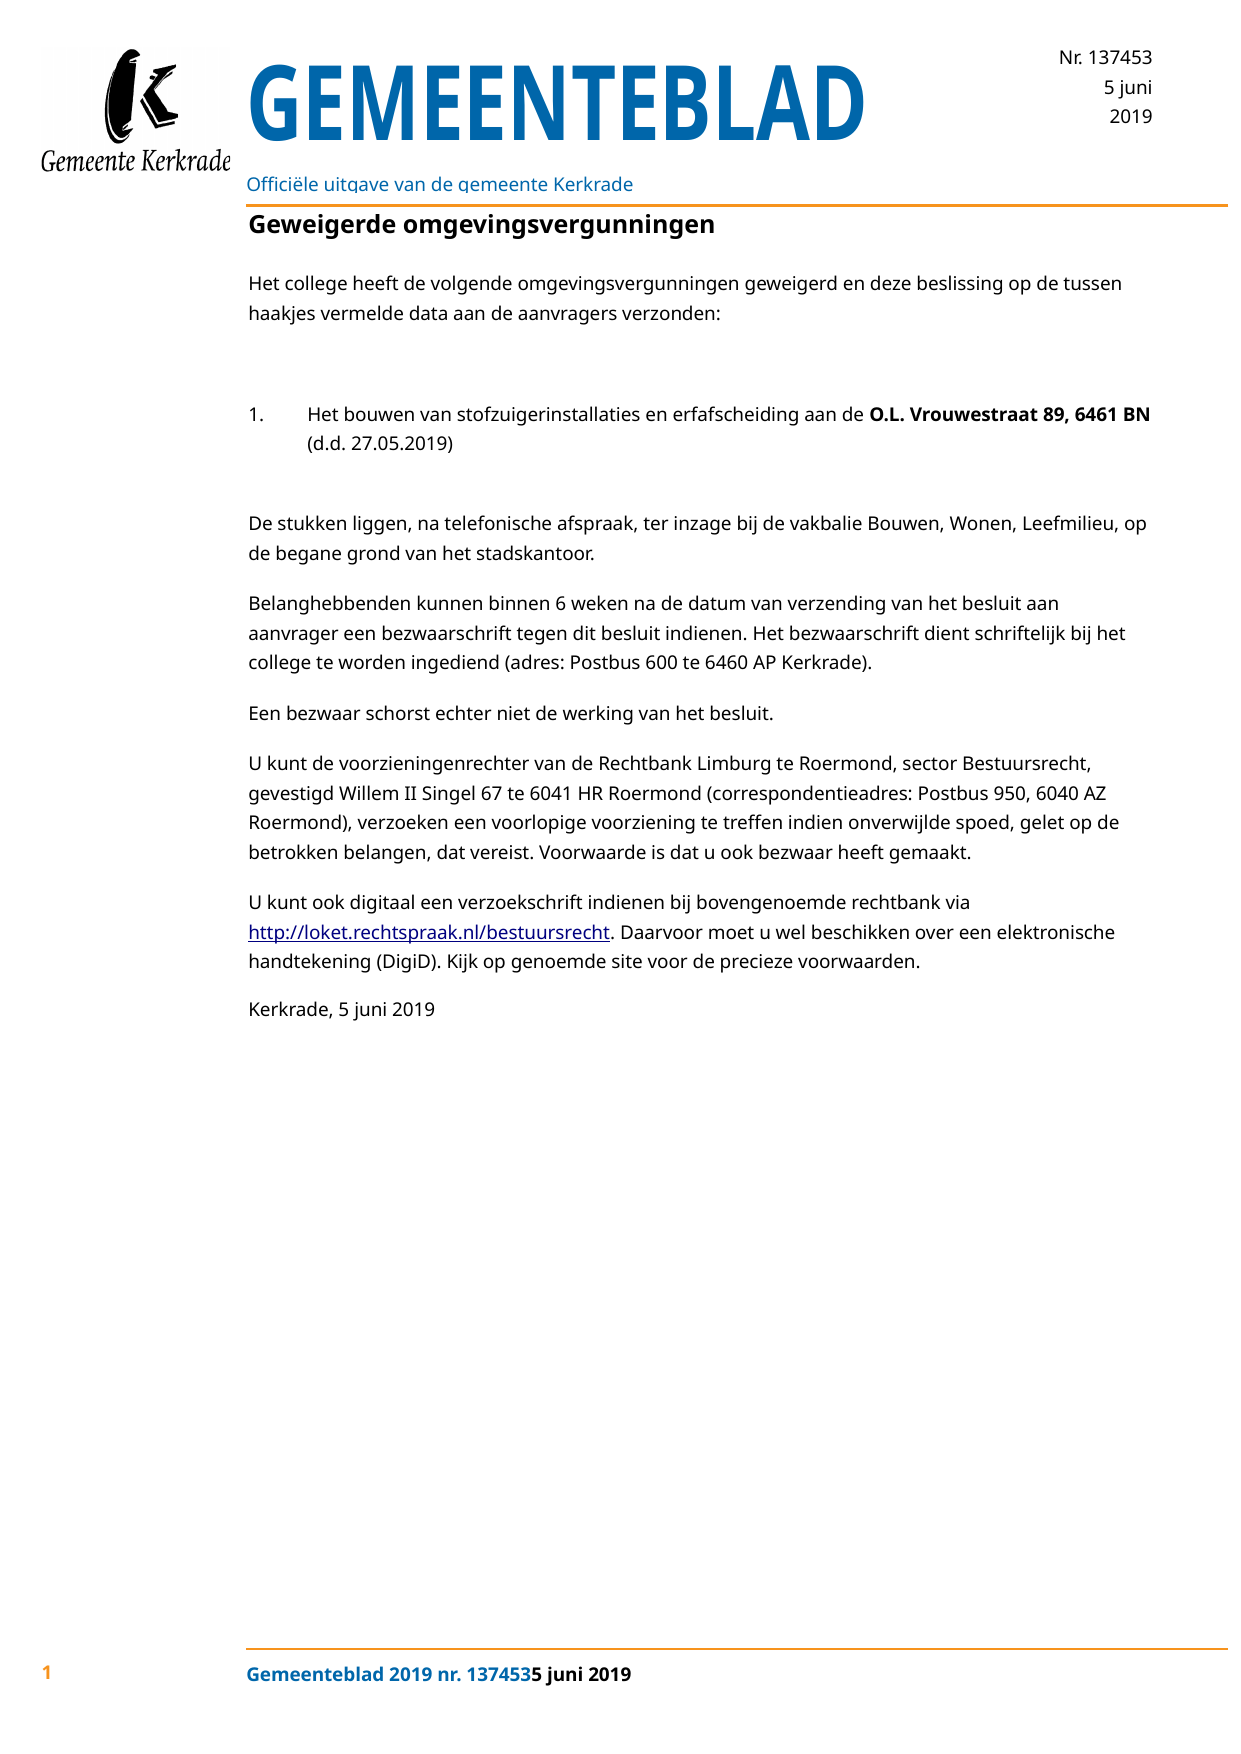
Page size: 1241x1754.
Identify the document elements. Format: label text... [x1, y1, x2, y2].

text Kerkrade, 5 juni 2019 [248, 996, 1152, 1022]
text Belanghebbenden kunnen binnen 6 weken na de datum van verzending van het besluit aan aanvrager een bezwaarschrift tegen dit besluit indienen. Het bezwaarschrift dient schriftelijk bij het college te worden ingediend (adres: Postbus 600 te 6460 AP Kerkrade). [248, 590, 1152, 675]
text U kunt de voorzieningenrechter van de Rechtbank Limburg te Roermond, sector Bestuursrecht, gevestigd Willem II Singel 67 te 6041 HR Roermond (correspondentieadres: Postbus 950, 6040 AZ Roermond), verzoeken een voorlopige voorziening te treffen indien onverwijlde spoed, gelet op de betrokken belangen, dat vereist. Voorwaarde is dat u ook bezwaar heeft gemaakt. [248, 750, 1152, 865]
list Het bouwen van stofzuigerinstallaties en erfafscheiding aan de O.L. Vrouwestraat 89, 6461 BN (d.d. 27.05.2019) [248, 401, 1152, 456]
text Het college heeft de volgende omgevingsvergunningen geweigerd en deze beslissing op de tussen haakjes vermelde data aan de aanvragers verzonden: [248, 270, 1152, 326]
text De stukken liggen, na telefonische afspraak, ter inzage bij de vakbalie Bouwen, Wonen, Leefmilieu, op de begane grond van het stadskantoor. [248, 510, 1152, 566]
text Een bezwaar schorst echter niet de werking van het besluit. [248, 700, 1152, 726]
text Geweigerde omgevingsvergunningen [248, 207, 1152, 241]
text U kunt ook digitaal een verzoekschrift indienen bij bovengenoemde rechtbank via http://loket.rechtspraak.nl/bestuursrecht. Daarvoor moet u wel beschikken over een elektronische handtekening (DigiD). Kijk op genoemde site voor de precieze voorwaarden. [248, 889, 1152, 974]
picture [41, 47, 231, 172]
